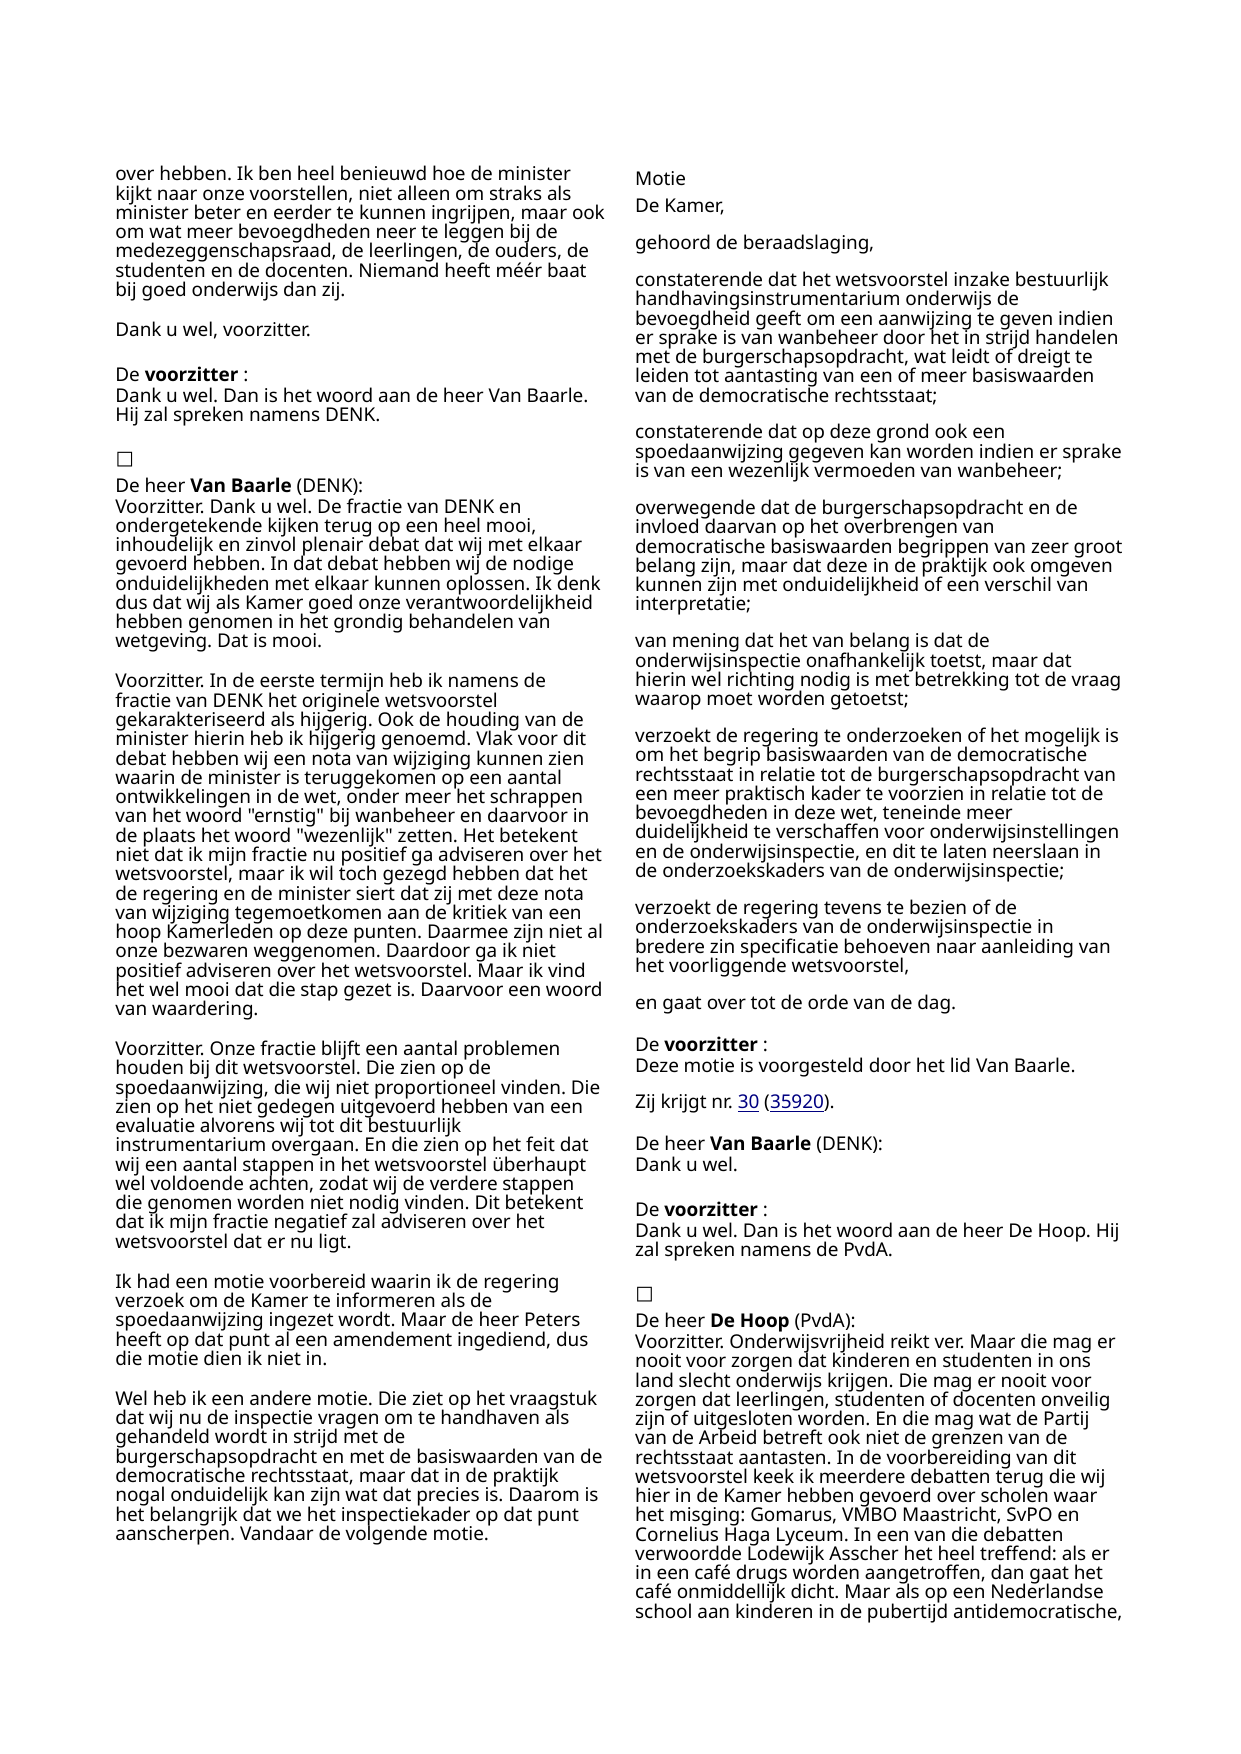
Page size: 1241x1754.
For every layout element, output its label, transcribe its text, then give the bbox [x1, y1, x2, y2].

text gehoord de beraadslaging, [635, 234, 1125, 253]
text constaterende dat op deze grond ook een spoedaanwijzing gegeven kan worden indien er sprake is van een wezenlijk vermoeden van wanbeheer; [635, 423, 1125, 481]
text Voorzitter. In de eerste termijn heb ik namens de fractie van DENK het originele wetsvoorstel gekarakteriseerd als hijgerig. Ook de houding van de minister hierin heb ik hijgerig genoemd. Vlak voor dit debat hebben wij een nota van wijziging kunnen zien waarin de minister is teruggekomen op een aantal ontwikkelingen in de wet, onder meer het schrappen van het woord "ernstig" bij wanbeheer en daarvoor in de plaats het woord "wezenlijk" zetten. Het betekent niet dat ik mijn fractie nu positief ga adviseren over het wetsvoorstel, maar ik wil toch gezegd hebben dat het de regering en de minister siert dat zij met deze nota van wijziging tegemoetkomen aan de kritiek van een hoop Kamerleden op deze punten. Daarmee zijn niet al onze bezwaren weggenomen. Daardoor ga ik niet positief adviseren over het wetsvoorstel. Maar ik vind het wel mooi dat die stap gezet is. Daarvoor een woord van waardering. [115, 672, 605, 1019]
text De voorzitter : [115, 361, 605, 387]
text Wel heb ik een andere motie. Die ziet op het vraagstuk dat wij nu de inspectie vragen om te handhaven als gehandeld wordt in strijd met de burgerschapsopdracht en met de basiswaarden van de democratische rechtsstaat, maar dat in de praktijk nogal onduidelijk kan zijn wat dat precies is. Daarom is het belangrijk dat we het inspectiekader op dat punt aanscherpen. Vandaar de volgende motie. [115, 1390, 605, 1544]
text Zij krijgt nr. 30 (35920). [635, 1093, 1125, 1113]
text van mening dat het van belang is dat de onderwijsinspectie onafhankelijk toetst, maar dat hierin wel richting nodig is met betrekking tot de vraag waarop moet worden getoetst; [635, 632, 1125, 709]
text Dank u wel. Dan is het woord aan de heer De Hoop. Hij zal spreken namens de PvdA. [635, 1222, 1125, 1261]
text De heer Van Baarle (DENK): [635, 1131, 1125, 1156]
text ⬜ [115, 446, 605, 472]
text Motie [635, 165, 1125, 191]
text De voorzitter : [635, 1031, 1125, 1057]
text Voorzitter. Onze fractie blijft een aantal problemen houden bij dit wetsvoorstel. Die zien op de spoedaanwijzing, die wij niet proportioneel vinden. Die zien op het niet gedegen uitgevoerd hebben van een evaluatie alvorens wij tot dit bestuurlijk instrumentarium overgaan. En die zien op het feit dat wij een aantal stappen in het wetsvoorstel überhaupt wel voldoende achten, zodat wij de verdere stappen die genomen worden niet nodig vinden. Dit betekent dat ik mijn fractie negatief zal adviseren over het wetsvoorstel dat er nu ligt. [115, 1040, 605, 1252]
text verzoekt de regering tevens te bezien of de onderzoekskaders van de onderwijsinspectie in bredere zin specificatie behoeven naar aanleiding van het voorliggende wetsvoorstel, [635, 899, 1125, 976]
text overwegende dat de burgerschapsopdracht en de invloed daarvan op het overbrengen van democratische basiswaarden begrippen van zeer groot belang zijn, maar dat deze in de praktijk ook omgeven kunnen zijn met onduidelijkheid of een verschil van interpretatie; [635, 499, 1125, 615]
text en gaat over tot de orde van de dag. [635, 994, 1125, 1013]
text De heer Van Baarle (DENK): [115, 472, 605, 498]
text Voorzitter. Onderwijsvrijheid reikt ver. Maar die mag er nooit voor zorgen dat kinderen en studenten in ons land slecht onderwijs krijgen. Die mag er nooit voor zorgen dat leerlingen, studenten of docenten onveilig zijn of uitgesloten worden. En die mag wat de Partij van de Arbeid betreft ook niet de grenzen van de rechtsstaat aantasten. In de voorbereiding van dit wetsvoorstel keek ik meerdere debatten terug die wij hier in de Kamer hebben gevoerd over scholen waar het misging: Gomarus, VMBO Maastricht, SvPO en Cornelius Haga Lyceum. In een van die debatten verwoordde Lodewijk Asscher het heel treffend: als er in een café drugs worden aangetroffen, dan gaat het café onmiddellijk dicht. Maar als op een Nederlandse school aan kinderen in de pubertijd antidemocratische, [635, 1333, 1125, 1622]
text constaterende dat het wetsvoorstel inzake bestuurlijk handhavingsinstrumentarium onderwijs de bevoegdheid geeft om een aanwijzing te geven indien er sprake is van wanbeheer door het in strijd handelen met de burgerschapsopdracht, wat leidt of dreigt te leiden tot aantasting van een of meer basiswaarden van de democratische rechtsstaat; [635, 271, 1125, 406]
text Ik had een motie voorbereid waarin ik de regering verzoek om de Kamer te informeren als de spoedaanwijzing ingezet wordt. Maar de heer Peters heeft op dat punt al een amendement ingediend, dus die motie dien ik niet in. [115, 1273, 605, 1369]
text verzoekt de regering te onderzoeken of het mogelijk is om het begrip basiswaarden van de democratische rechtsstaat in relatie tot de burgerschapsopdracht van een meer praktisch kader te voorzien in relatie tot de bevoegdheden in deze wet, teneinde meer duidelijkheid te verschaffen voor onderwijsinstellingen en de onderwijsinspectie, en dit te laten neerslaan in de onderzoekskaders van de onderwijsinspectie; [635, 727, 1125, 881]
text Deze motie is voorgesteld door het lid Van Baarle. [635, 1057, 1125, 1076]
text Dank u wel, voorzitter. [115, 321, 605, 340]
text De voorzitter : [635, 1196, 1125, 1222]
text De Kamer, [635, 197, 1125, 216]
text Dank u wel. Dan is het woord aan de heer Van Baarle. Hij zal spreken namens DENK. [115, 387, 605, 425]
text Voorzitter. Dank u wel. De fractie van DENK en ondergetekende kijken terug op een heel mooi, inhoudelijk en zinvol plenair debat dat wij met elkaar gevoerd hebben. In dat debat hebben wij de nodige onduidelijkheden met elkaar kunnen oplossen. Ik denk dus dat wij als Kamer goed onze verantwoordelijkheid hebben genomen in het grondig behandelen van wetgeving. Dat is mooi. [115, 498, 605, 652]
text Dank u wel. [635, 1156, 1125, 1176]
text ⬜ [635, 1282, 1125, 1307]
text over hebben. Ik ben heel benieuwd hoe de minister kijkt naar onze voorstellen, niet alleen om straks als minister beter en eerder te kunnen ingrijpen, maar ook om wat meer bevoegdheden neer te leggen bij de medezeggenschapsraad, de leerlingen, de ouders, de studenten en de docenten. Niemand heeft méér baat bij goed onderwijs dan zij. [115, 165, 605, 300]
text De heer De Hoop (PvdA): [635, 1307, 1125, 1333]
